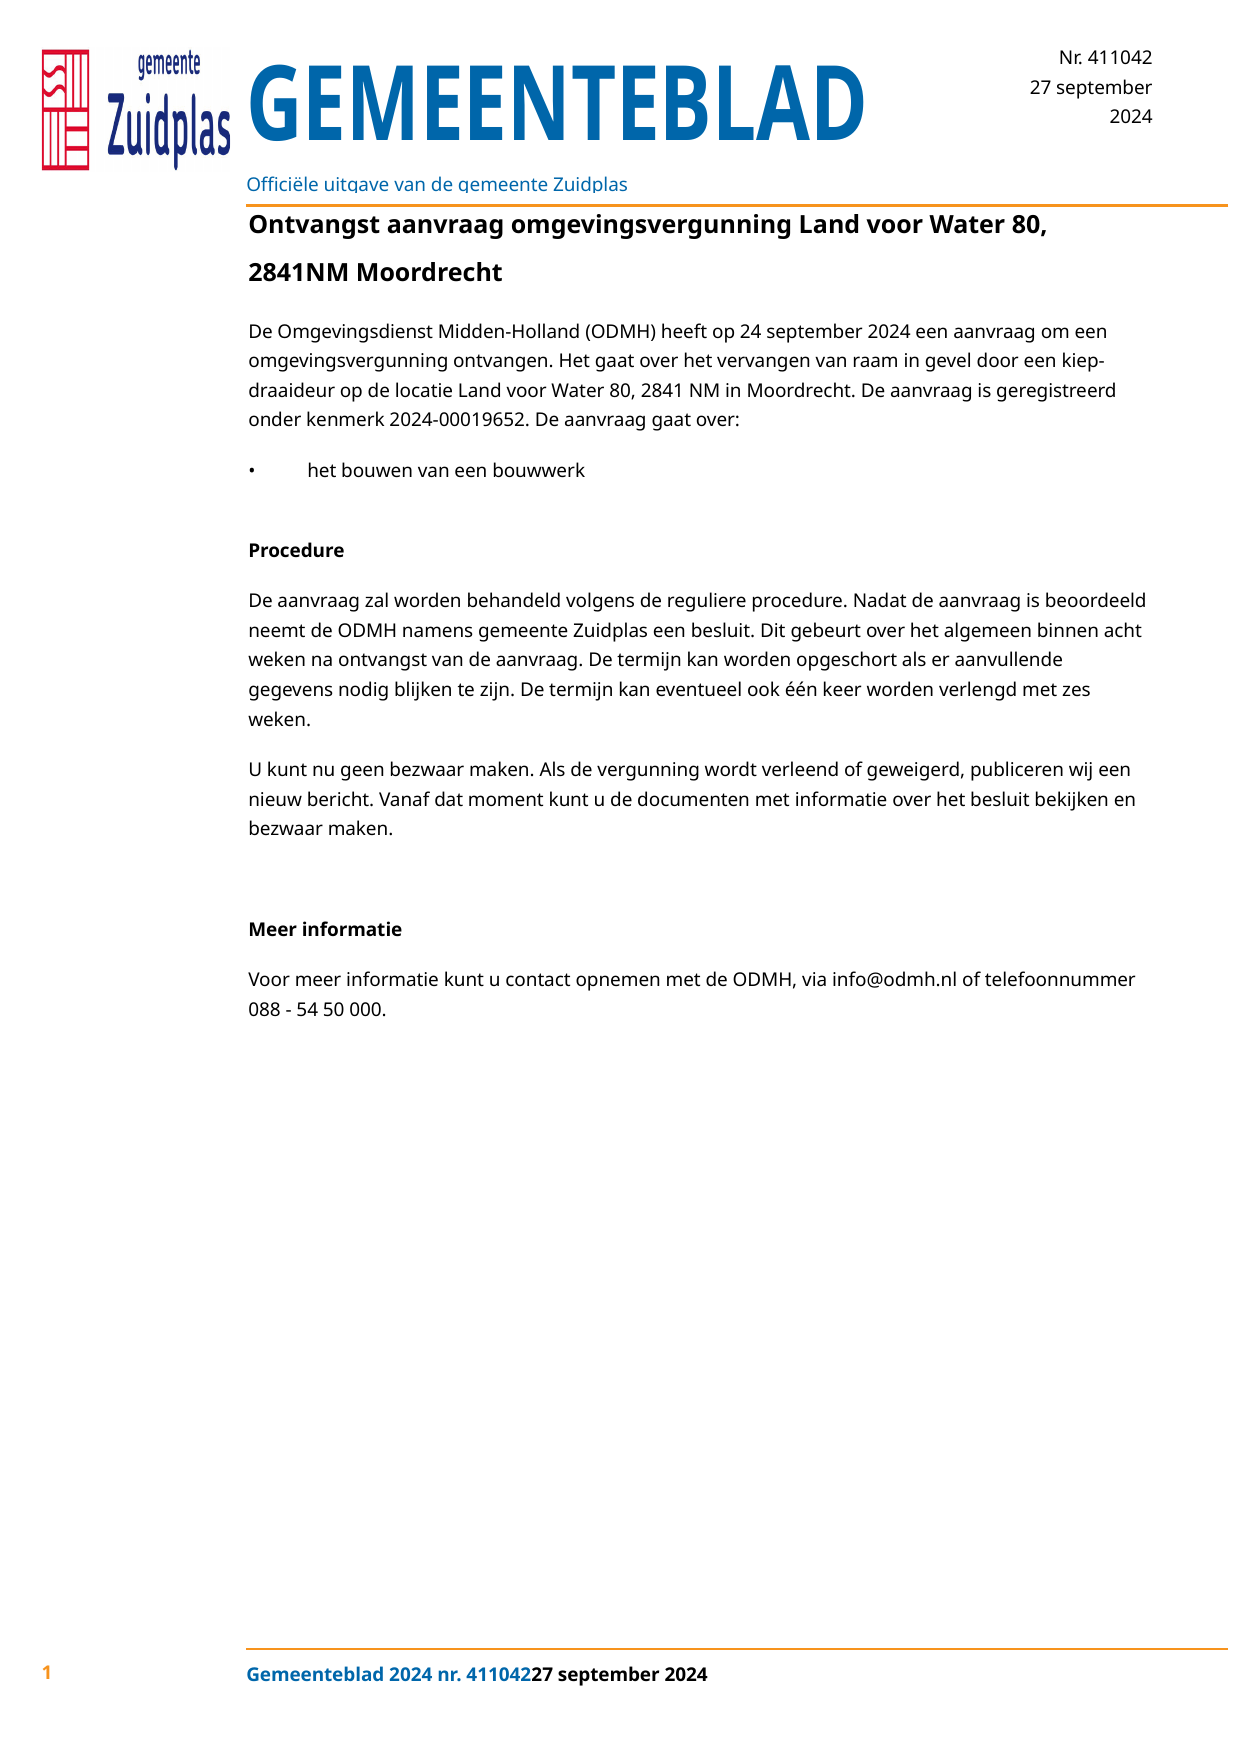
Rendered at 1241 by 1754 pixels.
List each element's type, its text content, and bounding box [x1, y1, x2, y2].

text Ontvangst aanvraag omgevingsvergunning Land voor Water 80, 2841NM Moordrecht [248, 207, 1152, 288]
text De Omgevingsdienst Midden-Holland (ODMH) heeft op 24 september 2024 een aanvraag om een omgevingsvergunning ontvangen. Het gaat over het vervangen van raam in gevel door een kiep-draaideur op de locatie Land voor Water 80, 2841 NM in Moordrecht. De aanvraag is geregistreerd onder kenmerk 2024-00019652. De aanvraag gaat over: [248, 318, 1152, 432]
text Meer informatie [248, 916, 1152, 942]
text U kunt nu geen bezwaar maken. Als de vergunning wordt verleend of geweigerd, publiceren wij een nieuw bericht. Vanaf dat moment kunt u de documenten met informatie over het besluit bekijken en bezwaar maken. [248, 756, 1152, 841]
text Voor meer informatie kunt u contact opnemen met de ODMH, via info@odmh.nl of telefoonnummer 088 - 54 50 000. [248, 967, 1152, 1022]
picture [41, 47, 231, 172]
text De aanvraag zal worden behandeld volgens de reguliere procedure. Nadat de aanvraag is beoordeeld neemt de ODMH namens gemeente Zuidplas een besluit. Dit gebeurt over het algemeen binnen acht weken na ontvangst van de aanvraag. De termijn kan worden opgeschort als er aanvullende gegevens nodig blijken te zijn. De termijn kan eventueel ook één keer worden verlengd met zes weken. [248, 587, 1152, 732]
list het bouwen van een bouwwerk [248, 457, 1152, 483]
text Procedure [248, 537, 1152, 563]
